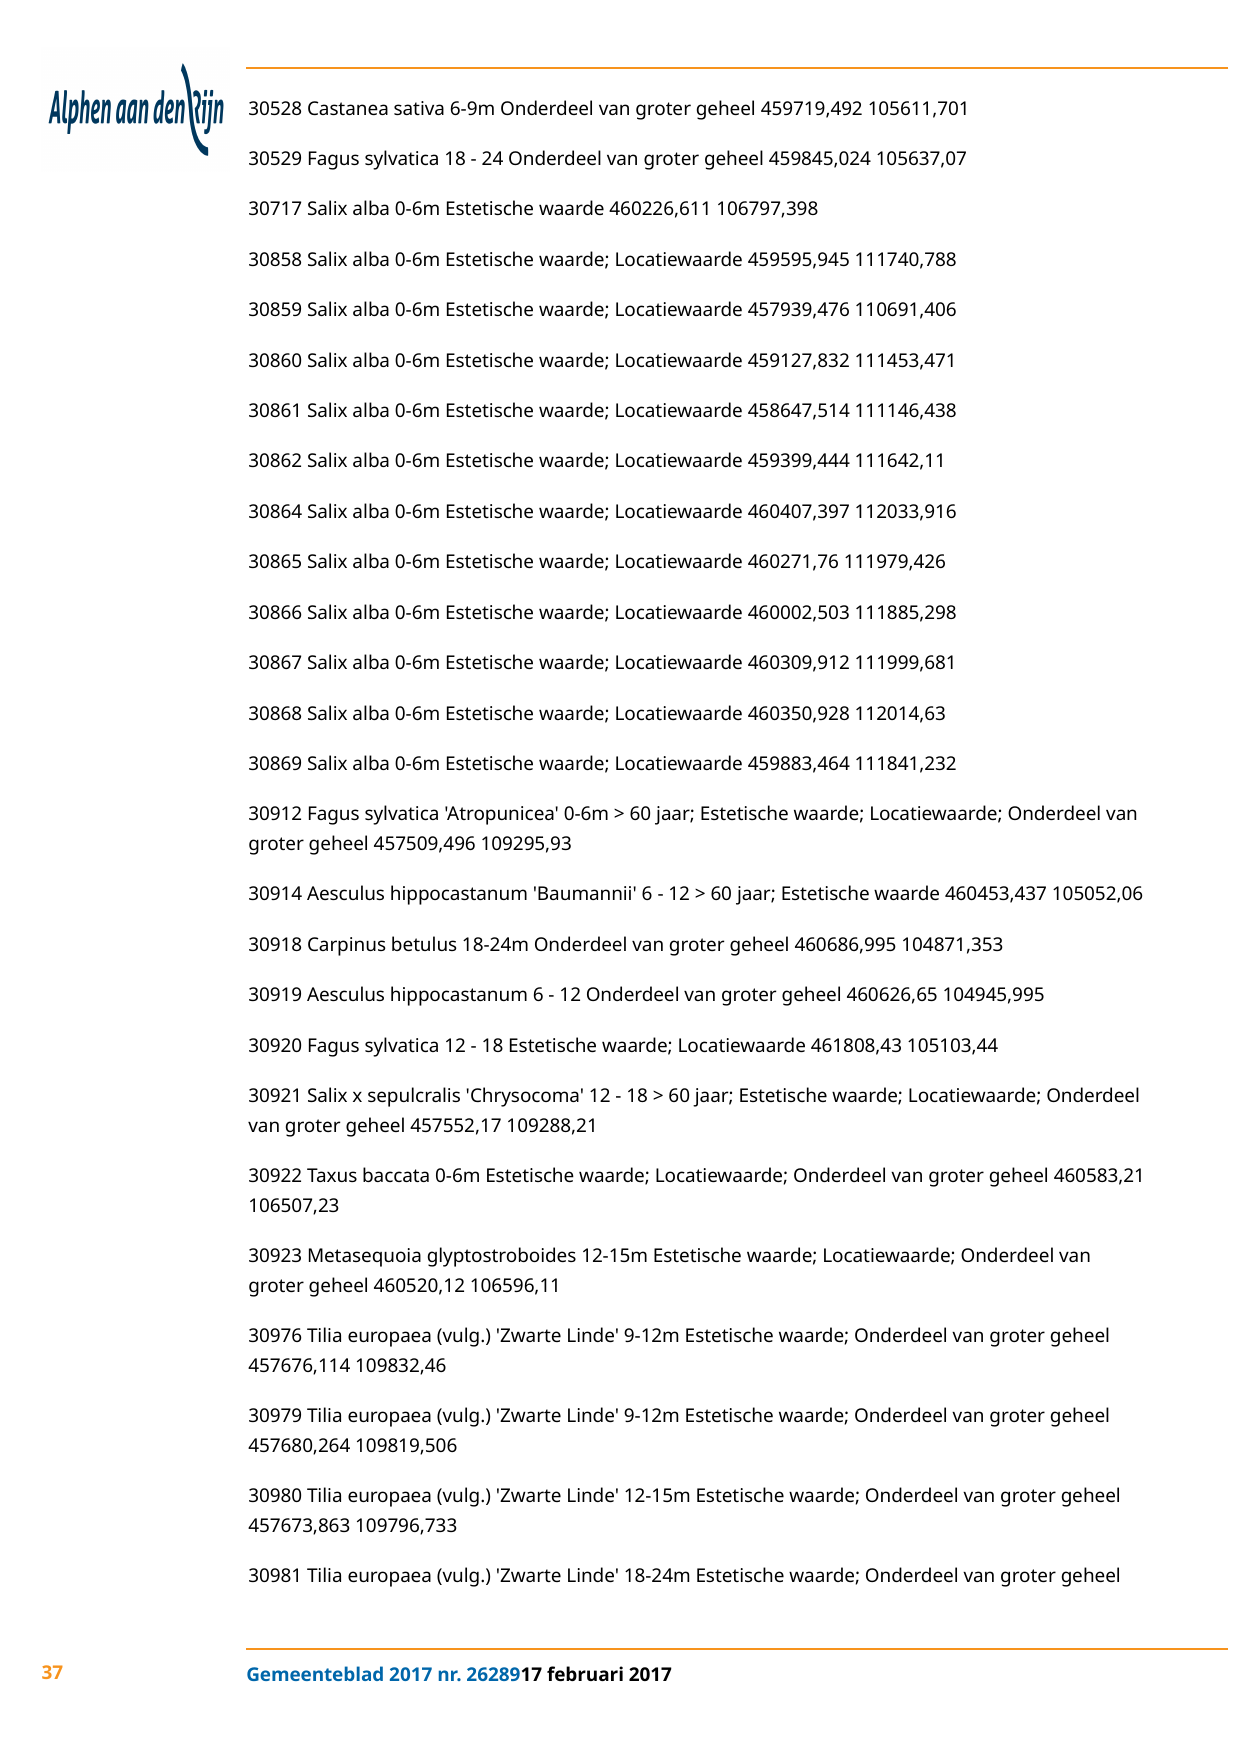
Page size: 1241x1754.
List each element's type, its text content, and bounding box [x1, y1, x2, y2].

text 30921 Salix x sepulcralis 'Chrysocoma' 12 - 18 > 60 jaar; Estetische waarde; Locatiewaarde; Onderdeel van groter geheel 457552,17 109288,21 [248, 1082, 1152, 1138]
text 30860 Salix alba 0-6m Estetische waarde; Locatiewaarde 459127,832 111453,471 [248, 347, 1152, 373]
text 30717 Salix alba 0-6m Estetische waarde 460226,611 106797,398 [248, 196, 1152, 221]
text 30922 Taxus baccata 0-6m Estetische waarde; Locatiewaarde; Onderdeel van groter geheel 460583,21 106507,23 [248, 1162, 1152, 1218]
text 30867 Salix alba 0-6m Estetische waarde; Locatiewaarde 460309,912 111999,681 [248, 649, 1152, 675]
text 30981 Tilia europaea (vulg.) 'Zwarte Linde' 18-24m Estetische waarde; Onderdeel van groter geheel [248, 1562, 1152, 1588]
text 30865 Salix alba 0-6m Estetische waarde; Locatiewaarde 460271,76 111979,426 [248, 548, 1152, 574]
text 30862 Salix alba 0-6m Estetische waarde; Locatiewaarde 459399,444 111642,11 [248, 448, 1152, 473]
text 30912 Fagus sylvatica 'Atropunicea' 0-6m > 60 jaar; Estetische waarde; Locatiewaarde; Onderdeel van groter geheel 457509,496 109295,93 [248, 801, 1152, 856]
text 30866 Salix alba 0-6m Estetische waarde; Locatiewaarde 460002,503 111885,298 [248, 599, 1152, 625]
text 30976 Tilia europaea (vulg.) 'Zwarte Linde' 9-12m Estetische waarde; Onderdeel van groter geheel 457676,114 109832,46 [248, 1322, 1152, 1378]
text 30858 Salix alba 0-6m Estetische waarde; Locatiewaarde 459595,945 111740,788 [248, 246, 1152, 272]
text 30920 Fagus sylvatica 12 - 18 Estetische waarde; Locatiewaarde 461808,43 105103,44 [248, 1032, 1152, 1058]
text 30914 Aesculus hippocastanum 'Baumannii' 6 - 12 > 60 jaar; Estetische waarde 460453,437 105052,06 [248, 881, 1152, 906]
text 30923 Metasequoia glyptostroboides 12-15m Estetische waarde; Locatiewaarde; Onderdeel van groter geheel 460520,12 106596,11 [248, 1242, 1152, 1298]
text 30869 Salix alba 0-6m Estetische waarde; Locatiewaarde 459883,464 111841,232 [248, 750, 1152, 776]
text 30859 Salix alba 0-6m Estetische waarde; Locatiewaarde 457939,476 110691,406 [248, 296, 1152, 322]
text 30529 Fagus sylvatica 18 - 24 Onderdeel van groter geheel 459845,024 105637,07 [248, 145, 1152, 171]
text 30979 Tilia europaea (vulg.) 'Zwarte Linde' 9-12m Estetische waarde; Onderdeel van groter geheel 457680,264 109819,506 [248, 1402, 1152, 1458]
text 30864 Salix alba 0-6m Estetische waarde; Locatiewaarde 460407,397 112033,916 [248, 498, 1152, 524]
text 30980 Tilia europaea (vulg.) 'Zwarte Linde' 12-15m Estetische waarde; Onderdeel van groter geheel 457673,863 109796,733 [248, 1482, 1152, 1538]
text 30919 Aesculus hippocastanum 6 - 12 Onderdeel van groter geheel 460626,65 104945,995 [248, 981, 1152, 1007]
text 30861 Salix alba 0-6m Estetische waarde; Locatiewaarde 458647,514 111146,438 [248, 397, 1152, 423]
text 30868 Salix alba 0-6m Estetische waarde; Locatiewaarde 460350,928 112014,63 [248, 700, 1152, 726]
text 30528 Castanea sativa 6-9m Onderdeel van groter geheel 459719,492 105611,701 [248, 95, 1152, 121]
text 30918 Carpinus betulus 18-24m Onderdeel van groter geheel 460686,995 104871,353 [248, 931, 1152, 957]
picture [41, 47, 231, 172]
